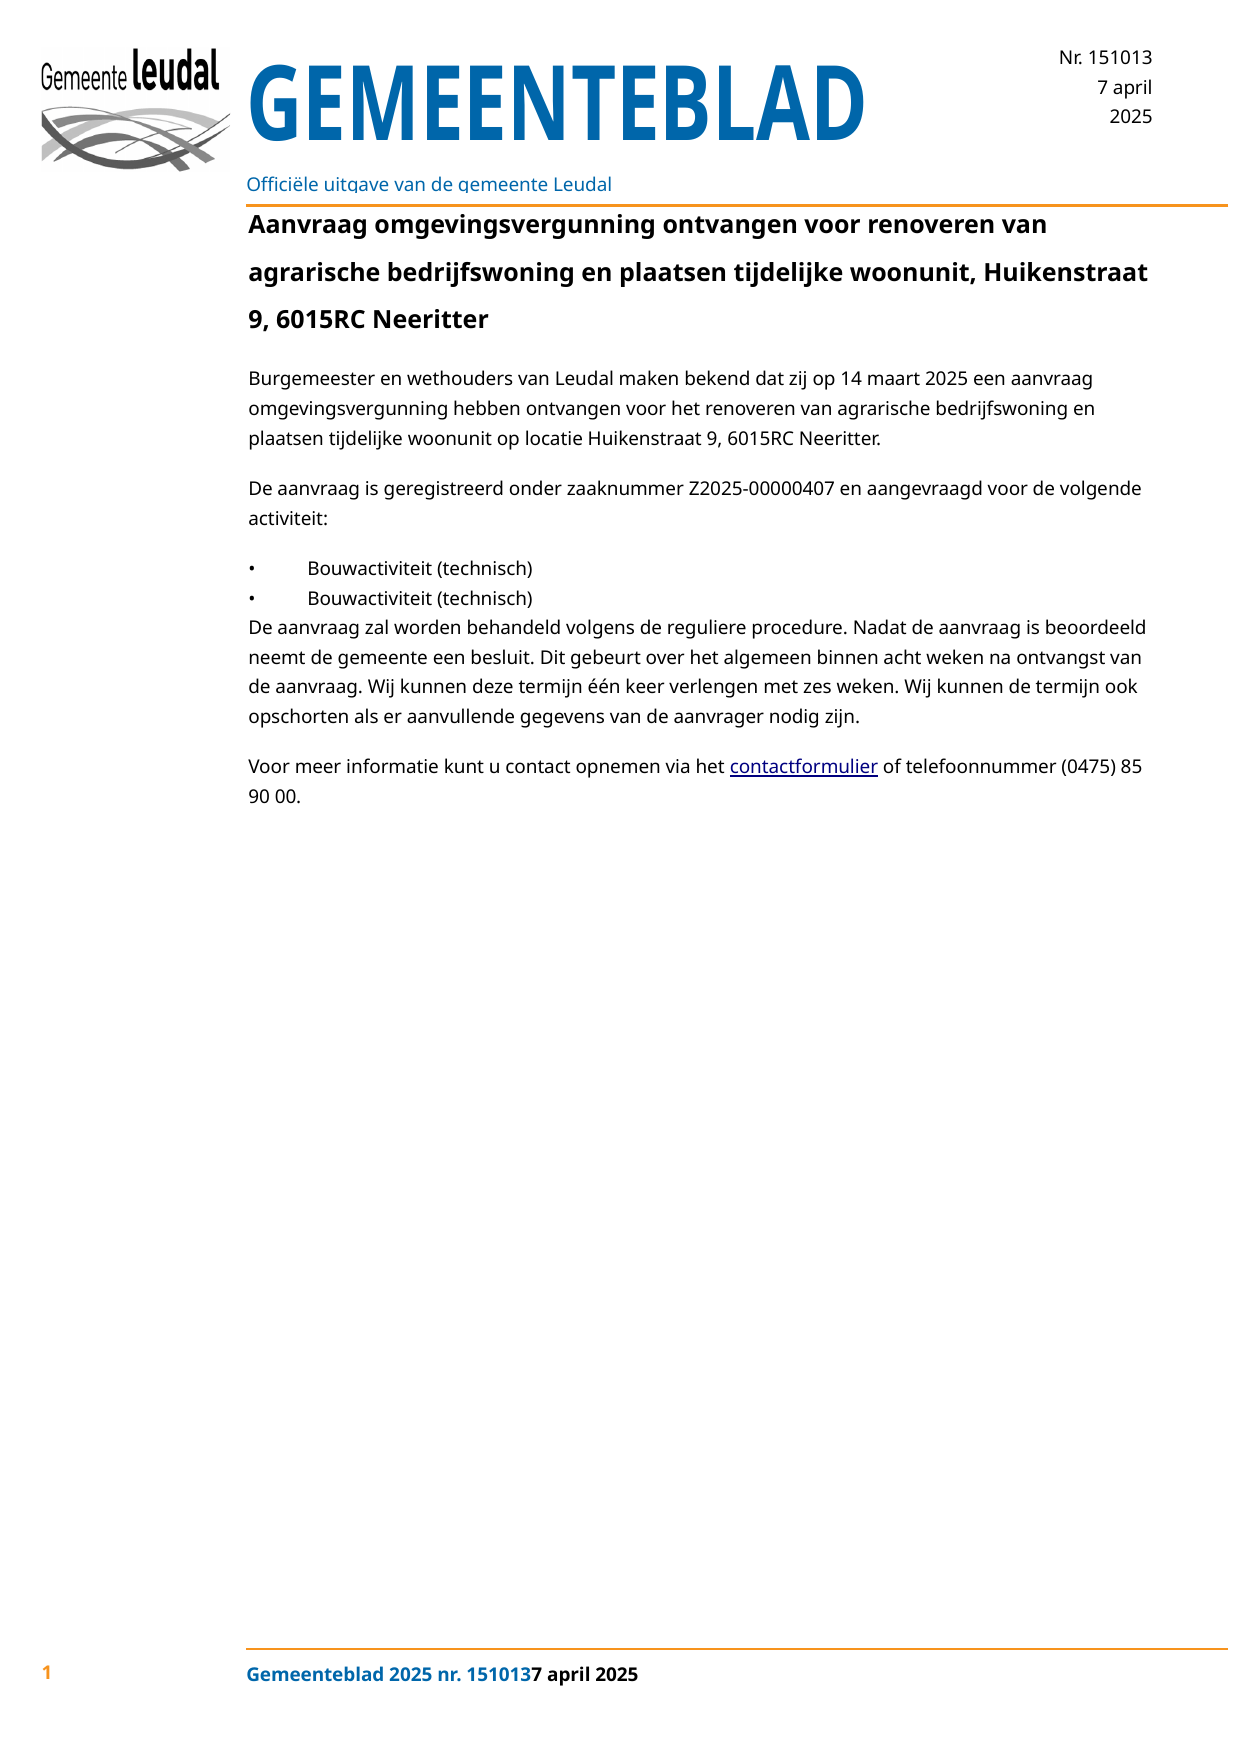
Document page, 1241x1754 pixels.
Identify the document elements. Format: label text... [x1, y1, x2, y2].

text Aanvraag omgevingsvergunning ontvangen voor renoveren van agrarische bedrijfswoning en plaatsen tijdelijke woonunit, Huikenstraat 9, 6015RC Neeritter [248, 207, 1152, 336]
list Bouwactiviteit (technisch) [248, 555, 1152, 581]
text Voor meer informatie kunt u contact opnemen via het contactformulier of telefoonnummer (0475) 85 90 00. [248, 753, 1152, 809]
picture [41, 47, 231, 172]
text Burgemeester en wethouders van Leudal maken bekend dat zij op 14 maart 2025 een aanvraag omgevingsvergunning hebben ontvangen voor het renoveren van agrarische bedrijfswoning en plaatsen tijdelijke woonunit op locatie Huikenstraat 9, 6015RC Neeritter. [248, 366, 1152, 450]
list Bouwactiviteit (technisch) [248, 585, 1152, 610]
text De aanvraag zal worden behandeld volgens de reguliere procedure. Nadat de aanvraag is beoordeeld neemt de gemeente een besluit. Dit gebeurt over het algemeen binnen acht weken na ontvangst van de aanvraag. Wij kunnen deze termijn één keer verlengen met zes weken. Wij kunnen de termijn ook opschorten als er aanvullende gegevens van de aanvrager nodig zijn. [248, 614, 1152, 729]
text De aanvraag is geregistreerd onder zaaknummer Z2025-00000407 en aangevraagd voor de volgende activiteit: [248, 475, 1152, 530]
